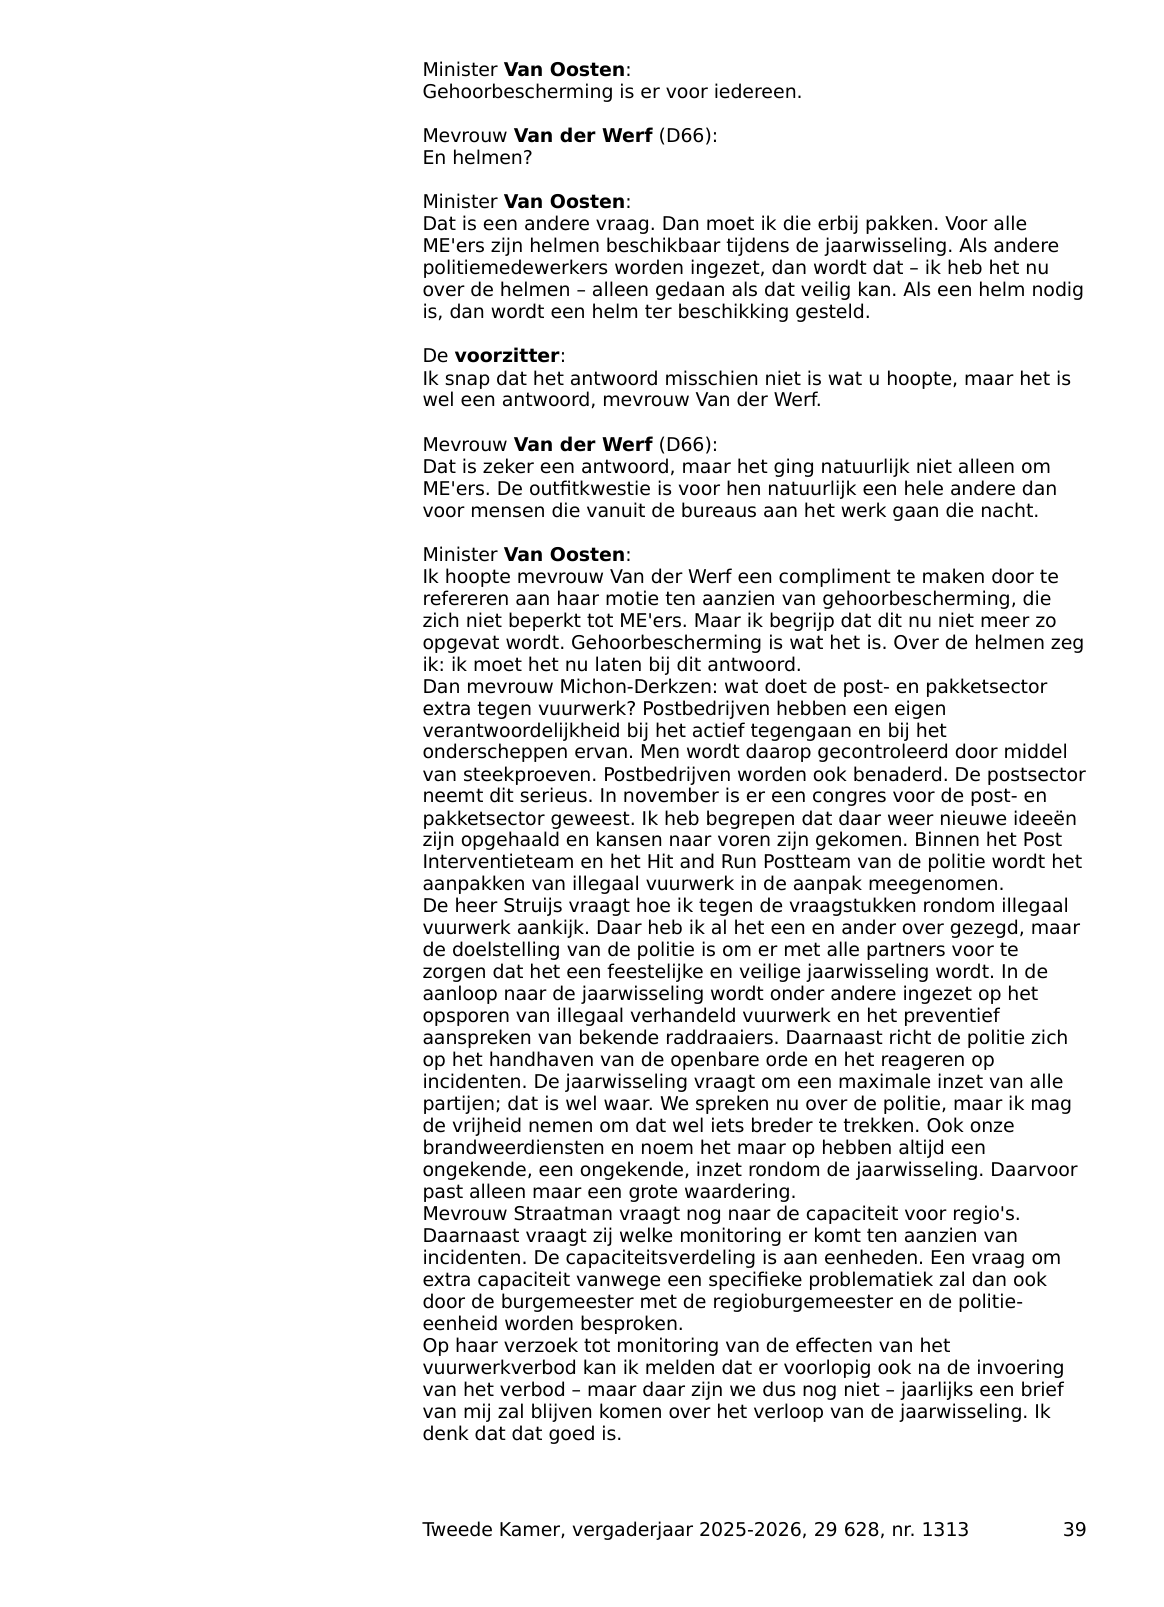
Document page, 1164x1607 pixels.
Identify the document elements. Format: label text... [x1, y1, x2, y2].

text Dan mevrouw Michon-Derkzen: wat doet de post- en pakketsector extra tegen vuurwerk? Postbedrijven hebben een eigen verantwoordelijkheid bij het actief tegengaan en bij het onderscheppen ervan. Men wordt daarop gecontroleerd door middel van steekproeven. Postbedrijven worden ook benaderd. De postsector neemt dit serieus. In november is er een congres voor de post- en pakketsector geweest. Ik heb begrepen dat daar weer nieuwe ideeën zijn opgehaald en kansen naar voren zijn gekomen. Binnen het Post Interventieteam en het Hit and Run Postteam van de politie wordt het aanpakken van illegaal vuurwerk in de aanpak meegenomen. [422, 676, 1087, 895]
text En helmen? [422, 147, 1087, 169]
text Minister Van Oosten: [422, 544, 1087, 566]
text De heer Struijs vraagt hoe ik tegen de vraagstukken rondom illegaal vuurwerk aankijk. Daar heb ik al het een en ander over gezegd, maar de doelstelling van de politie is om er met alle partners voor te zorgen dat het een feestelijke en veilige jaarwisseling wordt. In de aanloop naar de jaarwisseling wordt onder andere ingezet op het opsporen van illegaal verhandeld vuurwerk en het preventief aanspreken van bekende raddraaiers. Daarnaast richt de politie zich op het handhaven van de openbare orde en het reageren op incidenten. De jaarwisseling vraagt om een maximale inzet van alle partijen; dat is wel waar. We spreken nu over de politie, maar ik mag de vrijheid nemen om dat wel iets breder te trekken. Ook onze brandweerdiensten en noem het maar op hebben altijd een ongekende, een ongekende, inzet rondom de jaarwisseling. Daarvoor past alleen maar een grote waardering. [422, 895, 1087, 1203]
text Mevrouw Van der Werf (D66): [422, 125, 1087, 147]
text De voorzitter: [422, 345, 1087, 367]
text Op haar verzoek tot monitoring van de effecten van het vuurwerkverbod kan ik melden dat er voorlopig ook na de invoering van het verbod – maar daar zijn we dus nog niet – jaarlijks een brief van mij zal blijven komen over het verloop van de jaarwisseling. Ik denk dat dat goed is. [422, 1335, 1087, 1445]
text Mevrouw Van der Werf (D66): [422, 433, 1087, 456]
text Minister Van Oosten: [422, 59, 1087, 81]
text Ik hoopte mevrouw Van der Werf een compliment te maken door te refereren aan haar motie ten aanzien van gehoorbescherming, die zich niet beperkt tot ME'ers. Maar ik begrijp dat dit nu niet meer zo opgevat wordt. Gehoorbescherming is wat het is. Over de helmen zeg ik: ik moet het nu laten bij dit antwoord. [422, 566, 1087, 676]
text Minister Van Oosten: [422, 191, 1087, 213]
text Dat is een andere vraag. Dan moet ik die erbij pakken. Voor alle ME'ers zijn helmen beschikbaar tijdens de jaarwisseling. Als andere politiemedewerkers worden ingezet, dan wordt dat – ik heb het nu over de helmen – alleen gedaan als dat veilig kan. Als een helm nodig is, dan wordt een helm ter beschikking gesteld. [422, 213, 1087, 323]
text Ik snap dat het antwoord misschien niet is wat u hoopte, maar het is wel een antwoord, mevrouw Van der Werf. [422, 367, 1087, 411]
text Dat is zeker een antwoord, maar het ging natuurlijk niet alleen om ME'ers. De outfitkwestie is voor hen natuurlijk een hele andere dan voor mensen die vanuit de bureaus aan het werk gaan die nacht. [422, 456, 1087, 521]
text Gehoorbescherming is er voor iedereen. [422, 81, 1087, 103]
text Mevrouw Straatman vraagt nog naar de capaciteit voor regio's. Daarnaast vraagt zij welke monitoring er komt ten aanzien van incidenten. De capaciteitsverdeling is aan eenheden. Een vraag om extra capaciteit vanwege een specifieke problematiek zal dan ook door de burgemeester met de regioburgemeester en de politie-eenheid worden besproken. [422, 1203, 1087, 1335]
